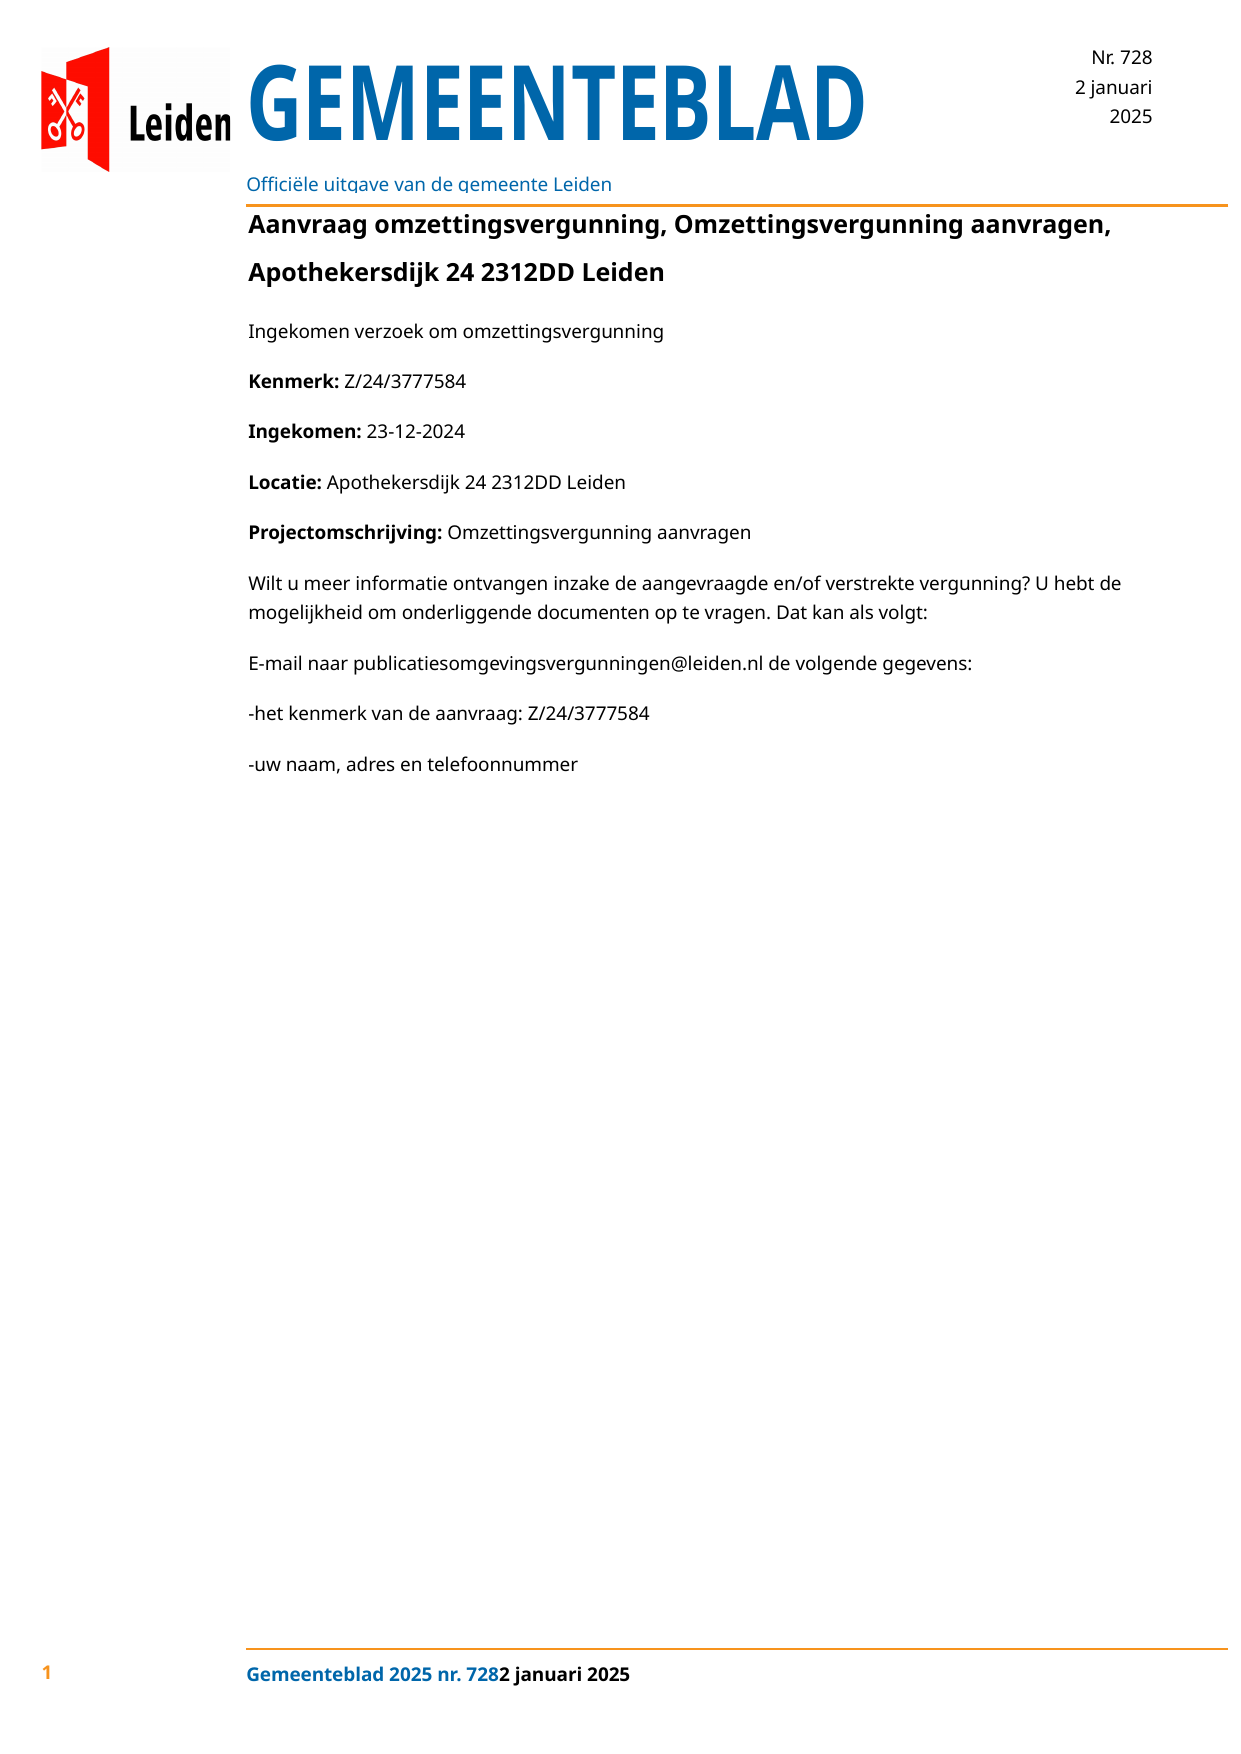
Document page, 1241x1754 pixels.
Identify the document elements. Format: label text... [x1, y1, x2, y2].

text Projectomschrijving: Omzettingsvergunning aanvragen [248, 519, 1152, 545]
text E-mail naar publicatiesomgevingsvergunningen@leiden.nl de volgende gegevens: [248, 650, 1152, 676]
text -uw naam, adres en telefoonnummer [248, 751, 1152, 777]
text Kenmerk: Z/24/3777584 [248, 368, 1152, 394]
text Wilt u meer informatie ontvangen inzake de aangevraagde en/of verstrekte vergunning? U hebt de mogelijkheid om onderliggende documenten op te vragen. Dat kan als volgt: [248, 570, 1152, 625]
picture [41, 47, 231, 172]
text Ingekomen: 23-12-2024 [248, 419, 1152, 444]
text Ingekomen verzoek om omzettingsvergunning [248, 318, 1152, 344]
text Locatie: Apothekersdijk 24 2312DD Leiden [248, 469, 1152, 495]
text Aanvraag omzettingsvergunning, Omzettingsvergunning aanvragen, Apothekersdijk 24 2312DD Leiden [248, 207, 1152, 288]
text -het kenmerk van de aanvraag: Z/24/3777584 [248, 700, 1152, 726]
